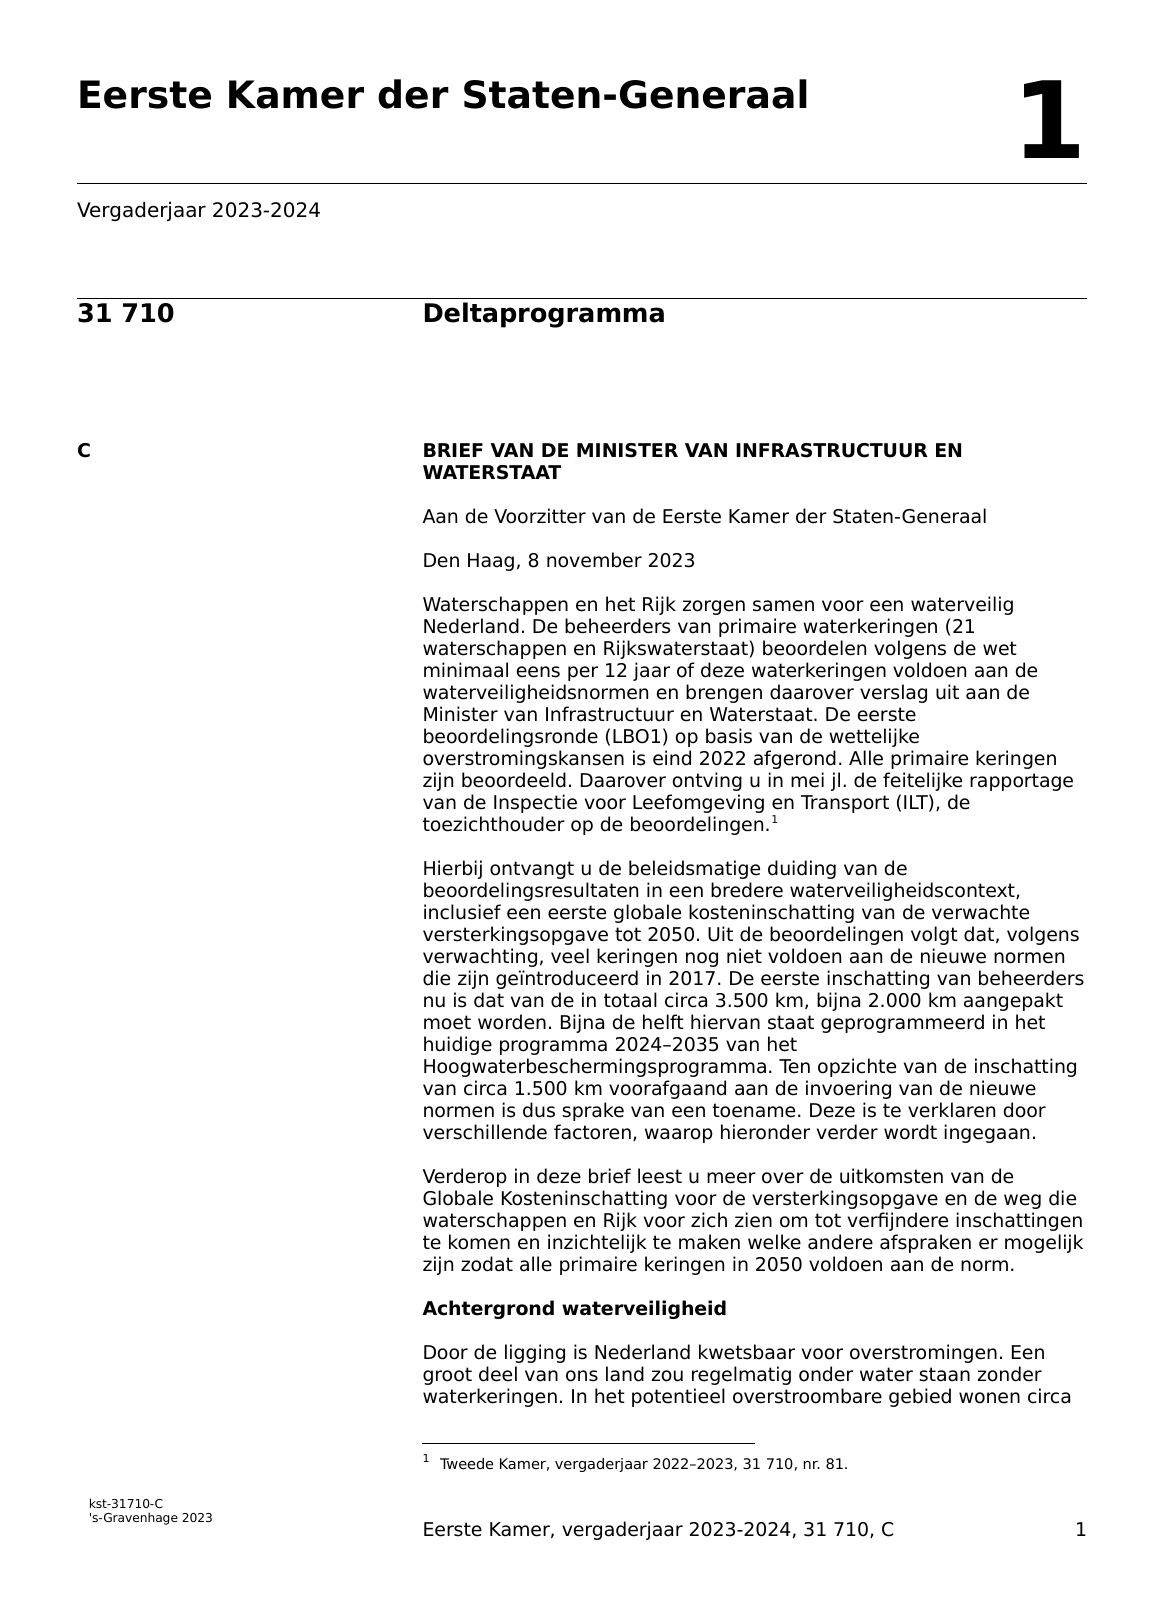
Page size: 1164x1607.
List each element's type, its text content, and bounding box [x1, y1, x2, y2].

subtitle 31 710 Deltaprogramma [77, 299, 1087, 329]
text Tweede Kamer, vergaderjaar 2022–2023, 31 710, nr. 81. [422, 1452, 1087, 1474]
text Verderop in deze brief leest u meer over de uitkomsten van de Globale Kosteninschatting voor de versterkingsopgave en de weg die waterschappen en Rijk voor zich zien om tot verfijndere inschattingen te komen en inzichtelijk te maken welke andere afspraken er mogelijk zijn zodat alle primaire keringen in 2050 voldoen aan de norm. [422, 1166, 1087, 1276]
table_header 1 [886, 59, 1087, 183]
text Door de ligging is Nederland kwetsbaar voor overstromingen. Een groot deel van ons land zou regelmatig onder water staan zonder waterkeringen. In het potentieel overstroombare gebied wonen circa [422, 1342, 1087, 1408]
table_header Eerste Kamer der Staten-Generaal [77, 59, 886, 183]
text Aan de Voorzitter van de Eerste Kamer der Staten-Generaal [422, 506, 1087, 528]
text 's-Gravenhage 2023 [88, 1511, 323, 1525]
text Den Haag, 8 november 2023 [422, 550, 1087, 572]
subtitle C BRIEF VAN DE MINISTER VAN INFRASTRUCTUUR EN WATERSTAAT [77, 440, 1087, 484]
subtitle Achtergrond waterveiligheid [422, 1298, 1087, 1320]
text Waterschappen en het Rijk zorgen samen voor een waterveilig Nederland. De beheerders van primaire waterkeringen (21 waterschappen en Rijkswaterstaat) beoordelen volgens de wet minimaal eens per 12 jaar of deze waterkeringen voldoen aan de waterveiligheidsnormen en brengen daarover verslag uit aan de Minister van Infrastructuur en Waterstaat. De eerste beoordelingsronde (LBO1) op basis van de wettelijke overstromingskansen is eind 2022 afgerond. Alle primaire keringen zijn beoordeeld. Daarover ontving u in mei jl. de feitelijke rapportage van de Inspectie voor Leefomgeving en Transport (ILT), de toezichthouder op de beoordelingen. [422, 594, 1087, 836]
text kst-31710-C [88, 1497, 323, 1511]
table_cell Vergaderjaar 2023-2024 [77, 184, 1087, 298]
text Hierbij ontvangt u de beleidsmatige duiding van de beoordelingsresultaten in een bredere waterveiligheidscontext, inclusief een eerste globale kosteninschatting van de verwachte versterkingsopgave tot 2050. Uit de beoordelingen volgt dat, volgens verwachting, veel keringen nog niet voldoen aan de nieuwe normen die zijn geïntroduceerd in 2017. De eerste inschatting van beheerders nu is dat van de in totaal circa 3.500 km, bijna 2.000 km aangepakt moet worden. Bijna de helft hiervan staat geprogrammeerd in het huidige programma 2024–2035 van het Hoogwaterbeschermingsprogramma. Ten opzichte van de inschatting van circa 1.500 km voorafgaand aan de invoering van de nieuwe normen is dus sprake van een toename. Deze is te verklaren door verschillende factoren, waarop hieronder verder wordt ingegaan. [422, 858, 1087, 1144]
